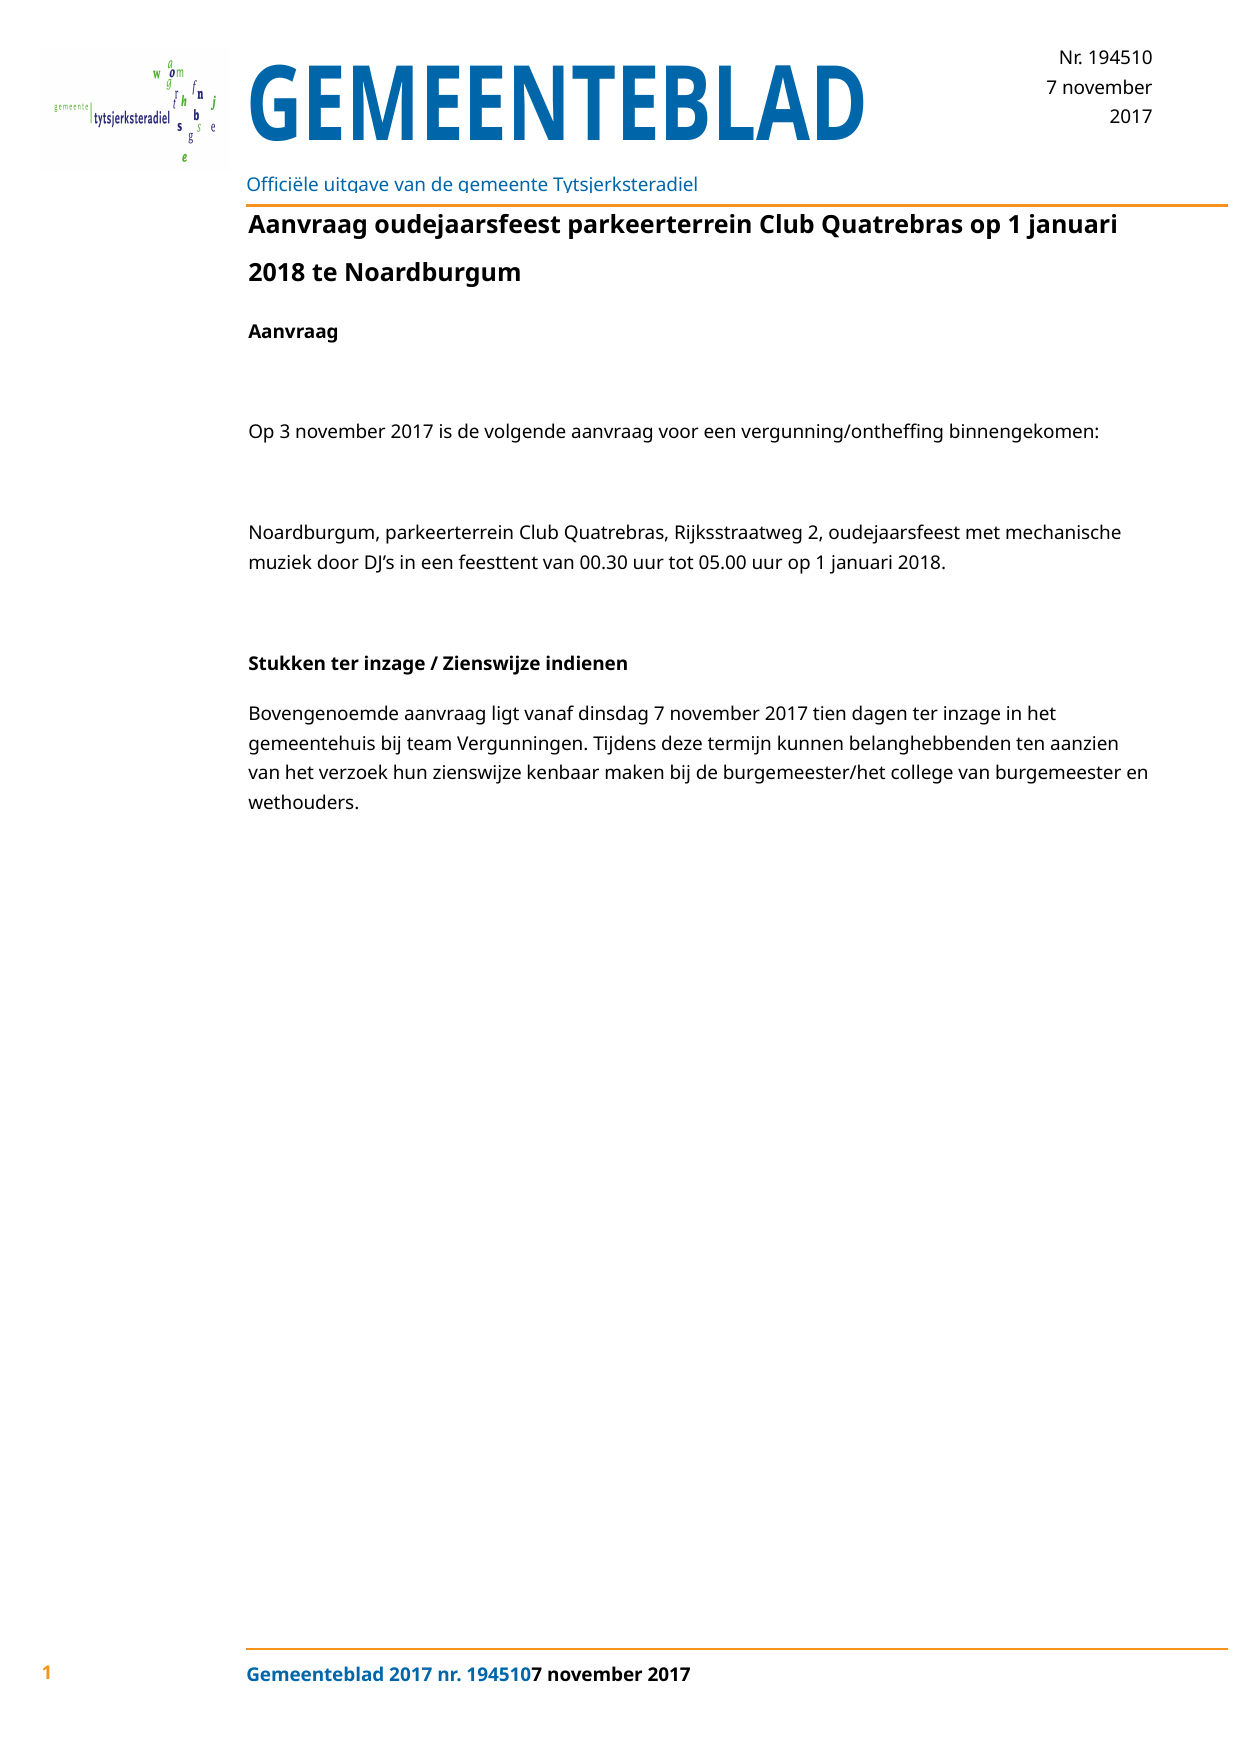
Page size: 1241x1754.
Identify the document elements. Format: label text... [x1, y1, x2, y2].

picture [41, 47, 231, 172]
text Aanvraag oudejaarsfeest parkeerterrein Club Quatrebras op 1 januari 2018 te Noardburgum [248, 207, 1152, 288]
text Stukken ter inzage / Zienswijze indienen [248, 650, 1152, 676]
text Noardburgum, parkeerterrein Club Quatrebras, Rijksstraatweg 2, oudejaarsfeest met mechanische muziek door DJ’s in een feesttent van 00.30 uur tot 05.00 uur op 1 januari 2018. [248, 519, 1152, 575]
text Op 3 november 2017 is de volgende aanvraag voor een vergunning/ontheffing binnengekomen: [248, 419, 1152, 444]
text Bovengenoemde aanvraag ligt vanaf dinsdag 7 november 2017 tien dagen ter inzage in het gemeentehuis bij team Vergunningen. Tijdens deze termijn kunnen belanghebbenden ten aanzien van het verzoek hun zienswijze kenbaar maken bij de burge­meester/het college van burgemeester en wethouders. [248, 700, 1152, 815]
text Aanvraag [248, 318, 1152, 344]
